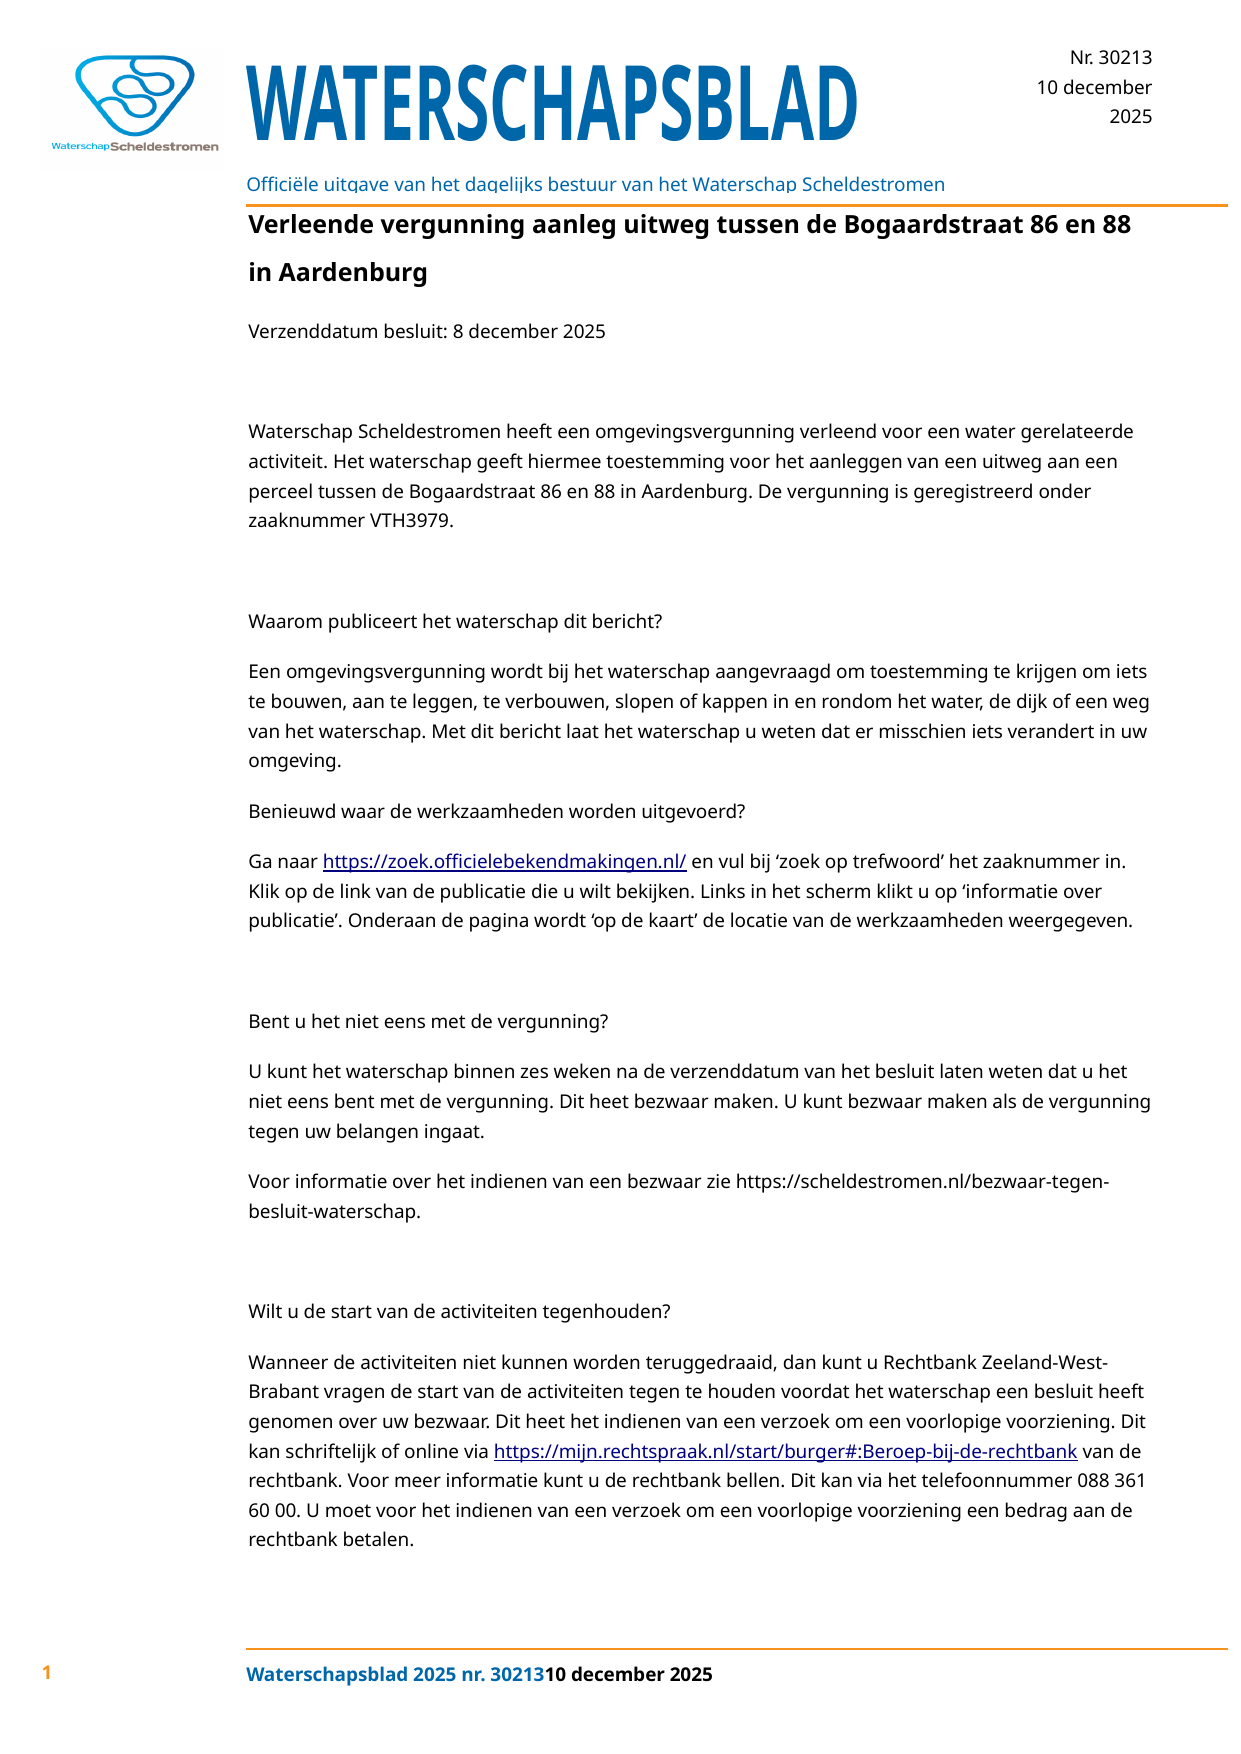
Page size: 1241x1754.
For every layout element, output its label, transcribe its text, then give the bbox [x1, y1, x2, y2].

text Verzenddatum besluit: 8 december 2025 [248, 318, 1152, 344]
text Wilt u de start van de activiteiten tegenhouden? [248, 1299, 1152, 1324]
picture [41, 47, 231, 172]
text Benieuwd waar de werkzaamheden worden uitgevoerd? [248, 798, 1152, 824]
text Waarom publiceert het waterschap dit bericht? [248, 608, 1152, 634]
text Een omgevingsvergunning wordt bij het waterschap aangevraagd om toestemming te krijgen om iets te bouwen, aan te leggen, te verbouwen, slopen of kappen in en rondom het water, de dijk of een weg van het waterschap. Met dit bericht laat het waterschap u weten dat er misschien iets verandert in uw omgeving. [248, 659, 1152, 773]
text Bent u het niet eens met de vergunning? [248, 1008, 1152, 1034]
text U kunt het waterschap binnen zes weken na de verzenddatum van het besluit laten weten dat u het niet eens bent met de vergunning. Dit heet bezwaar maken. U kunt bezwaar maken als de vergunning tegen uw belangen ingaat. [248, 1059, 1152, 1144]
text Wanneer de activiteiten niet kunnen worden teruggedraaid, dan kunt u Rechtbank Zeeland-West-Brabant vragen de start van de activiteiten tegen te houden voordat het waterschap een besluit heeft genomen over uw bezwaar. Dit heet het indienen van een verzoek om een voorlopige voorziening. Dit kan schriftelijk of online via https://mijn.rechtspraak.nl/start/burger#:Beroep-bij-de-rechtbank van de rechtbank. Voor meer informatie kunt u de rechtbank bellen. Dit kan via het telefoonnummer 088 361 60 00. U moet voor het indienen van een verzoek om een voorlopige voorziening een bedrag aan de rechtbank betalen. [248, 1349, 1152, 1552]
text Waterschap Scheldestromen heeft een omgevingsvergunning verleend voor een water gerelateerde activiteit. Het waterschap geeft hiermee toestemming voor het aanleggen van een uitweg aan een perceel tussen de Bogaardstraat 86 en 88 in Aardenburg. De vergunning is geregistreerd onder zaaknummer VTH3979. [248, 419, 1152, 533]
text Verleende vergunning aanleg uitweg tussen de Bogaardstraat 86 en 88 in Aardenburg [248, 207, 1152, 288]
text Voor informatie over het indienen van een bezwaar zie https://scheldestromen.nl/bezwaar-tegen-besluit-waterschap. [248, 1168, 1152, 1224]
text Ga naar https://zoek.officielebekendmakingen.nl/ en vul bij ‘zoek op trefwoord’ het zaaknummer in. Klik op de link van de publicatie die u wilt bekijken. Links in het scherm klikt u op ‘informatie over publicatie’. Onderaan de pagina wordt ‘op de kaart’ de locatie van de werkzaamheden weergegeven. [248, 848, 1152, 933]
